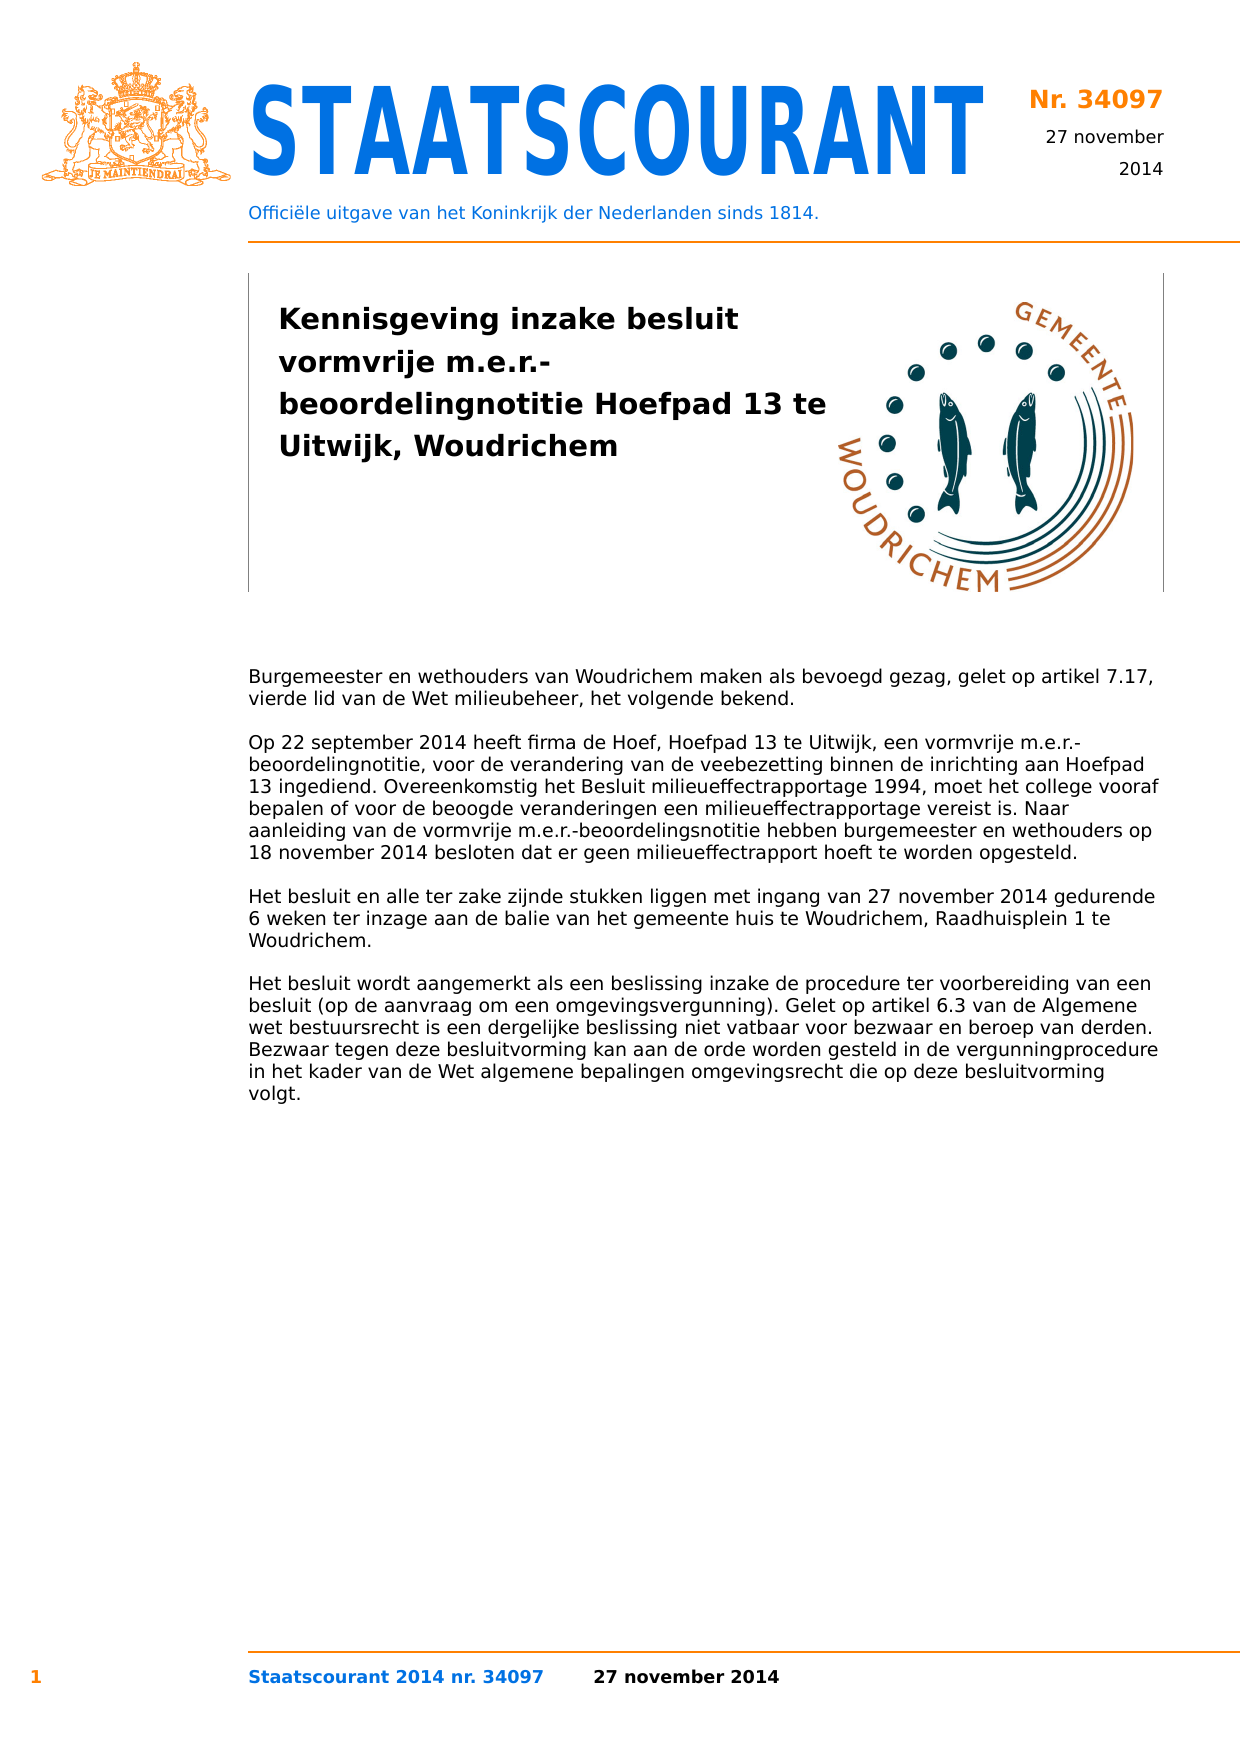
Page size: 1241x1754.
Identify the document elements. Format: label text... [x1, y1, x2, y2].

text Burgemeester en wethouders van Woudrichem maken als bevoegd gezag, gelet op artikel 7.17, vierde lid van de Wet milieubeheer, het volgende bekend. [248, 666, 1163, 710]
picture [838, 302, 1134, 592]
table_cell Officiële uitgave van het Koninkrijk der Nederlanden sinds 1814. [248, 203, 1240, 241]
table_header STAATSCOURANT [248, 62, 998, 203]
table_cell 27 november [998, 121, 1240, 153]
subtitle Kennisgeving inzake besluit vormvrije m.e.r.-beoordelingnotitie Hoefpad 13 te Uitwijk, Woudrichem [249, 273, 1163, 592]
table_header [25, 62, 248, 241]
table_header Nr. 34097 [998, 62, 1240, 121]
table_cell 2014 [998, 153, 1240, 203]
text Het besluit wordt aangemerkt als een beslissing inzake de procedure ter voorbereiding van een besluit (op de aanvraag om een omgevingsvergunning). Gelet op artikel 6.3 van de Algemene wet bestuursrecht is een dergelijke beslissing niet vatbaar voor bezwaar en beroep van derden. Bezwaar tegen deze besluitvorming kan aan de orde worden gesteld in de vergunningprocedure in het kader van de Wet algemene bepalingen omgevingsrecht die op deze besluitvorming volgt. [248, 973, 1163, 1105]
text Op 22 september 2014 heeft firma de Hoef, Hoefpad 13 te Uitwijk, een vormvrije m.e.r.-beoordelingnotitie, voor de verandering van de veebezetting binnen de inrichting aan Hoefpad 13 ingediend. Overeenkomstig het Besluit milieueffectrapportage 1994, moet het college vooraf bepalen of voor de beoogde veranderingen een milieueffectrapportage vereist is. Naar aanleiding van de vormvrije m.e.r.-beoordelingsnotitie hebben burgemeester en wethouders op 18 november 2014 besloten dat er geen milieueffectrapport hoeft te worden opgesteld. [248, 732, 1163, 864]
picture [41, 62, 231, 186]
text Het besluit en alle ter zake zijnde stukken liggen met ingang van 27 november 2014 gedurende 6 weken ter inzage aan de balie van het gemeente huis te Woudrichem, Raadhuisplein 1 te Woudrichem. [248, 886, 1163, 951]
